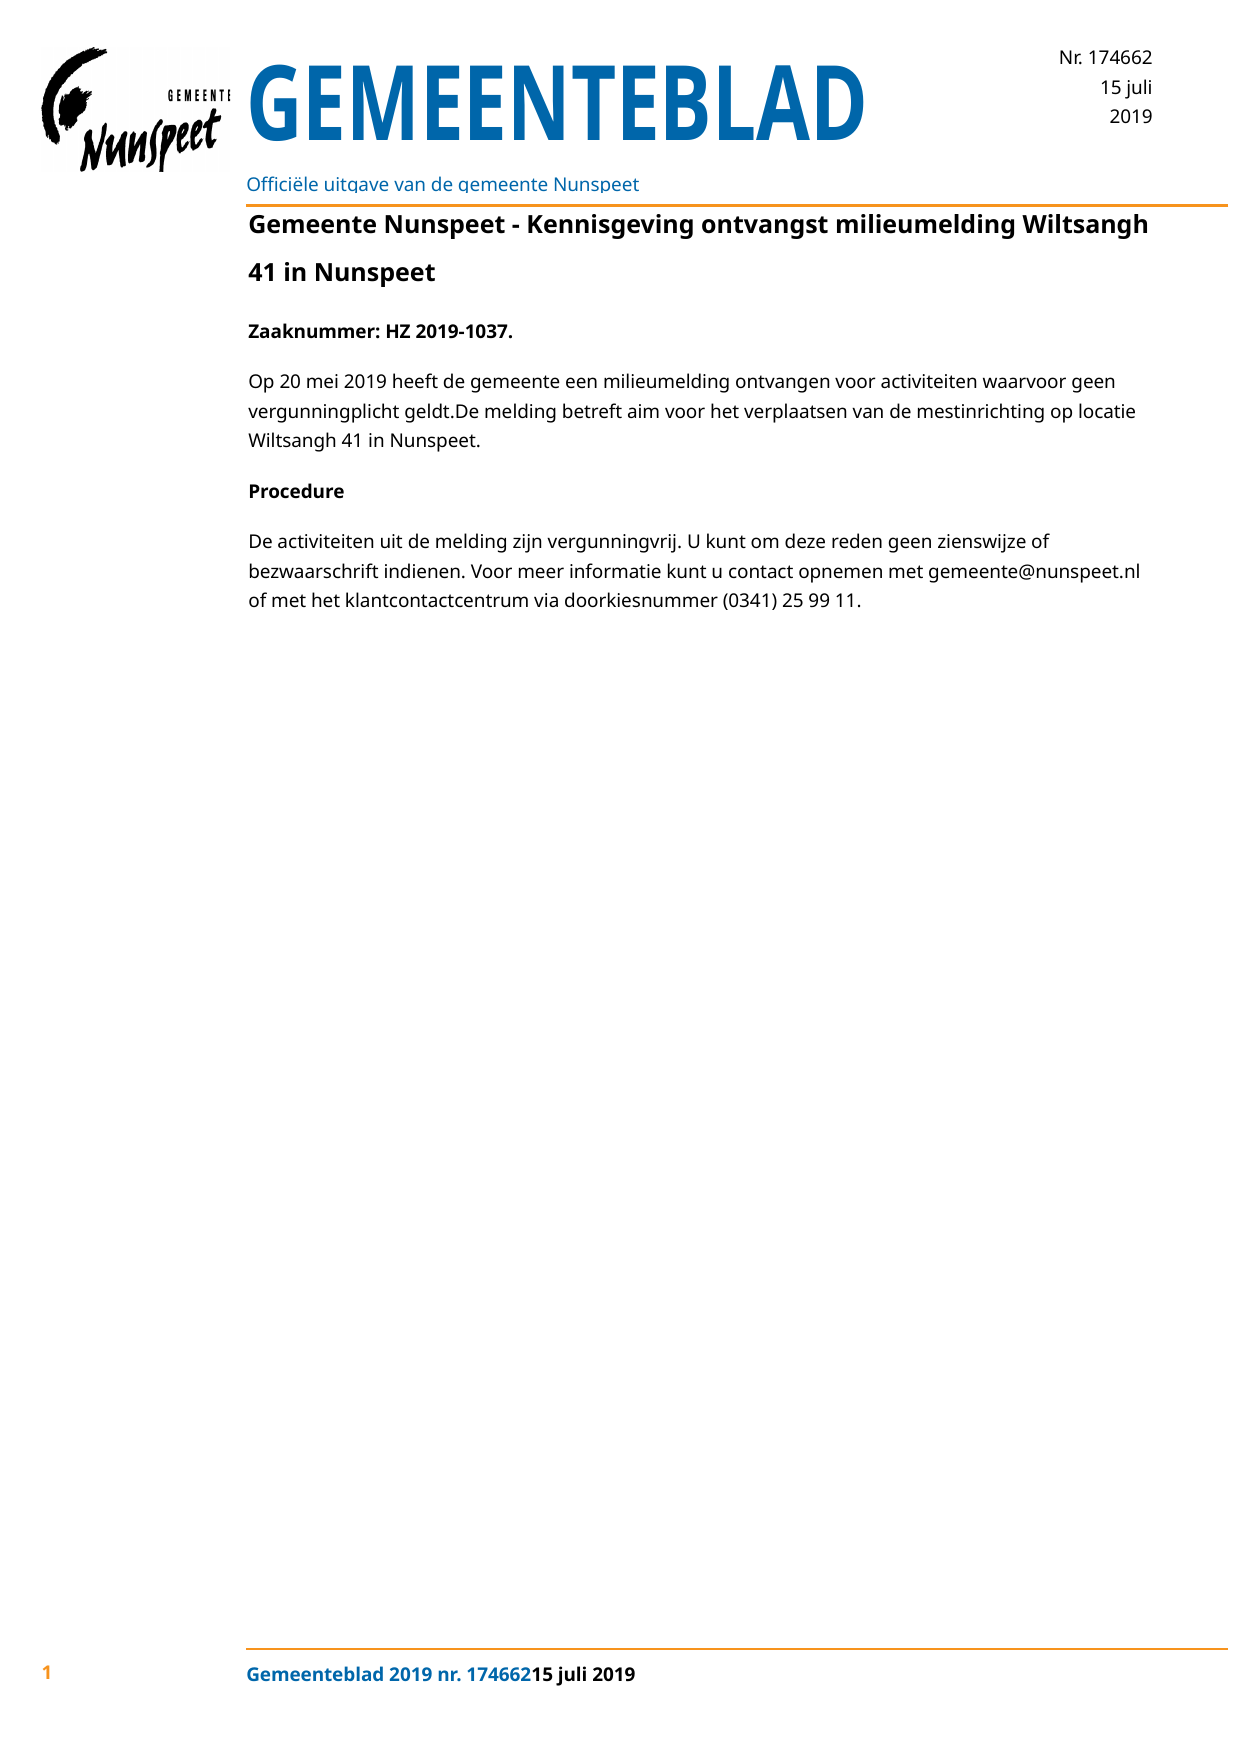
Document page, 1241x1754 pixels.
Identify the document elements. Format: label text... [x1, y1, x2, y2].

text Zaaknummer: HZ 2019-1037. [248, 318, 1152, 344]
picture [41, 47, 231, 172]
text Gemeente Nunspeet - Kennisgeving ontvangst milieumelding Wiltsangh 41 in Nunspeet [248, 207, 1152, 288]
text Op 20 mei 2019 heeft de gemeente een milieumelding ontvangen voor activiteiten waarvoor geen vergunningplicht geldt.De melding betreft aim voor het verplaatsen van de mestinrichting op locatie Wiltsangh 41 in Nunspeet. [248, 368, 1152, 453]
text Procedure [248, 478, 1152, 504]
text De activiteiten uit de melding zijn vergunningvrij. U kunt om deze reden geen zienswijze of bezwaarschrift indienen. Voor meer informatie kunt u contact opnemen met gemeente@nunspeet.nl of met het klantcontactcentrum via doorkiesnummer (0341) 25 99 11. [248, 528, 1152, 613]
